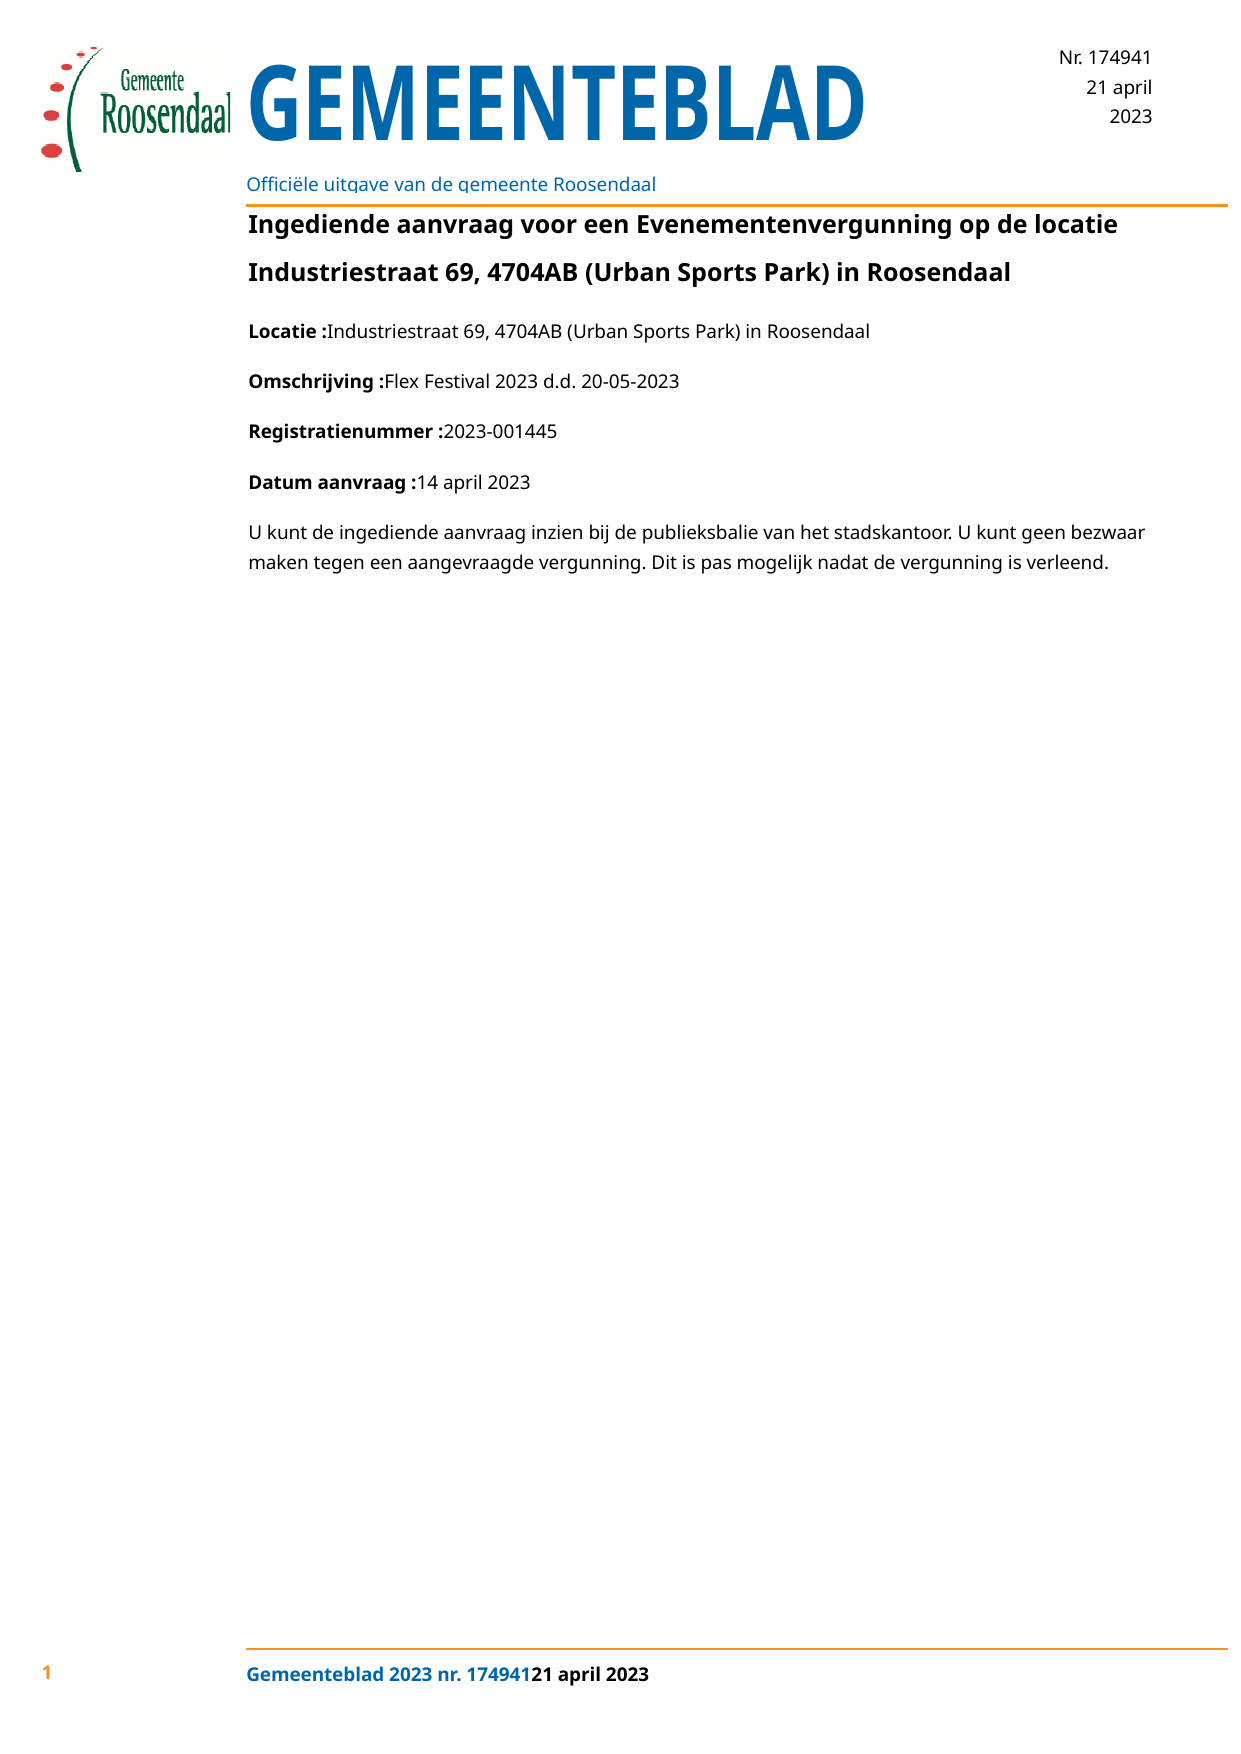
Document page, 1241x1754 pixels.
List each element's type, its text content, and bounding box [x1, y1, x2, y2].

text Ingediende aanvraag voor een Evenementenvergunning op de locatie Industriestraat 69, 4704AB (Urban Sports Park) in Roosendaal [248, 207, 1152, 288]
picture [41, 47, 231, 172]
text U kunt de ingediende aanvraag inzien bij de publieksbalie van het stadskantoor. U kunt geen bezwaar maken tegen een aangevraagde vergunning. Dit is pas mogelijk nadat de vergunning is verleend. [248, 519, 1152, 575]
text Datum aanvraag :14 april 2023 [248, 469, 1152, 495]
text Locatie :Industriestraat 69, 4704AB (Urban Sports Park) in Roosendaal [248, 318, 1152, 344]
text Registratienummer :2023-001445 [248, 419, 1152, 444]
text Omschrijving :Flex Festival 2023 d.d. 20-05-2023 [248, 368, 1152, 394]
